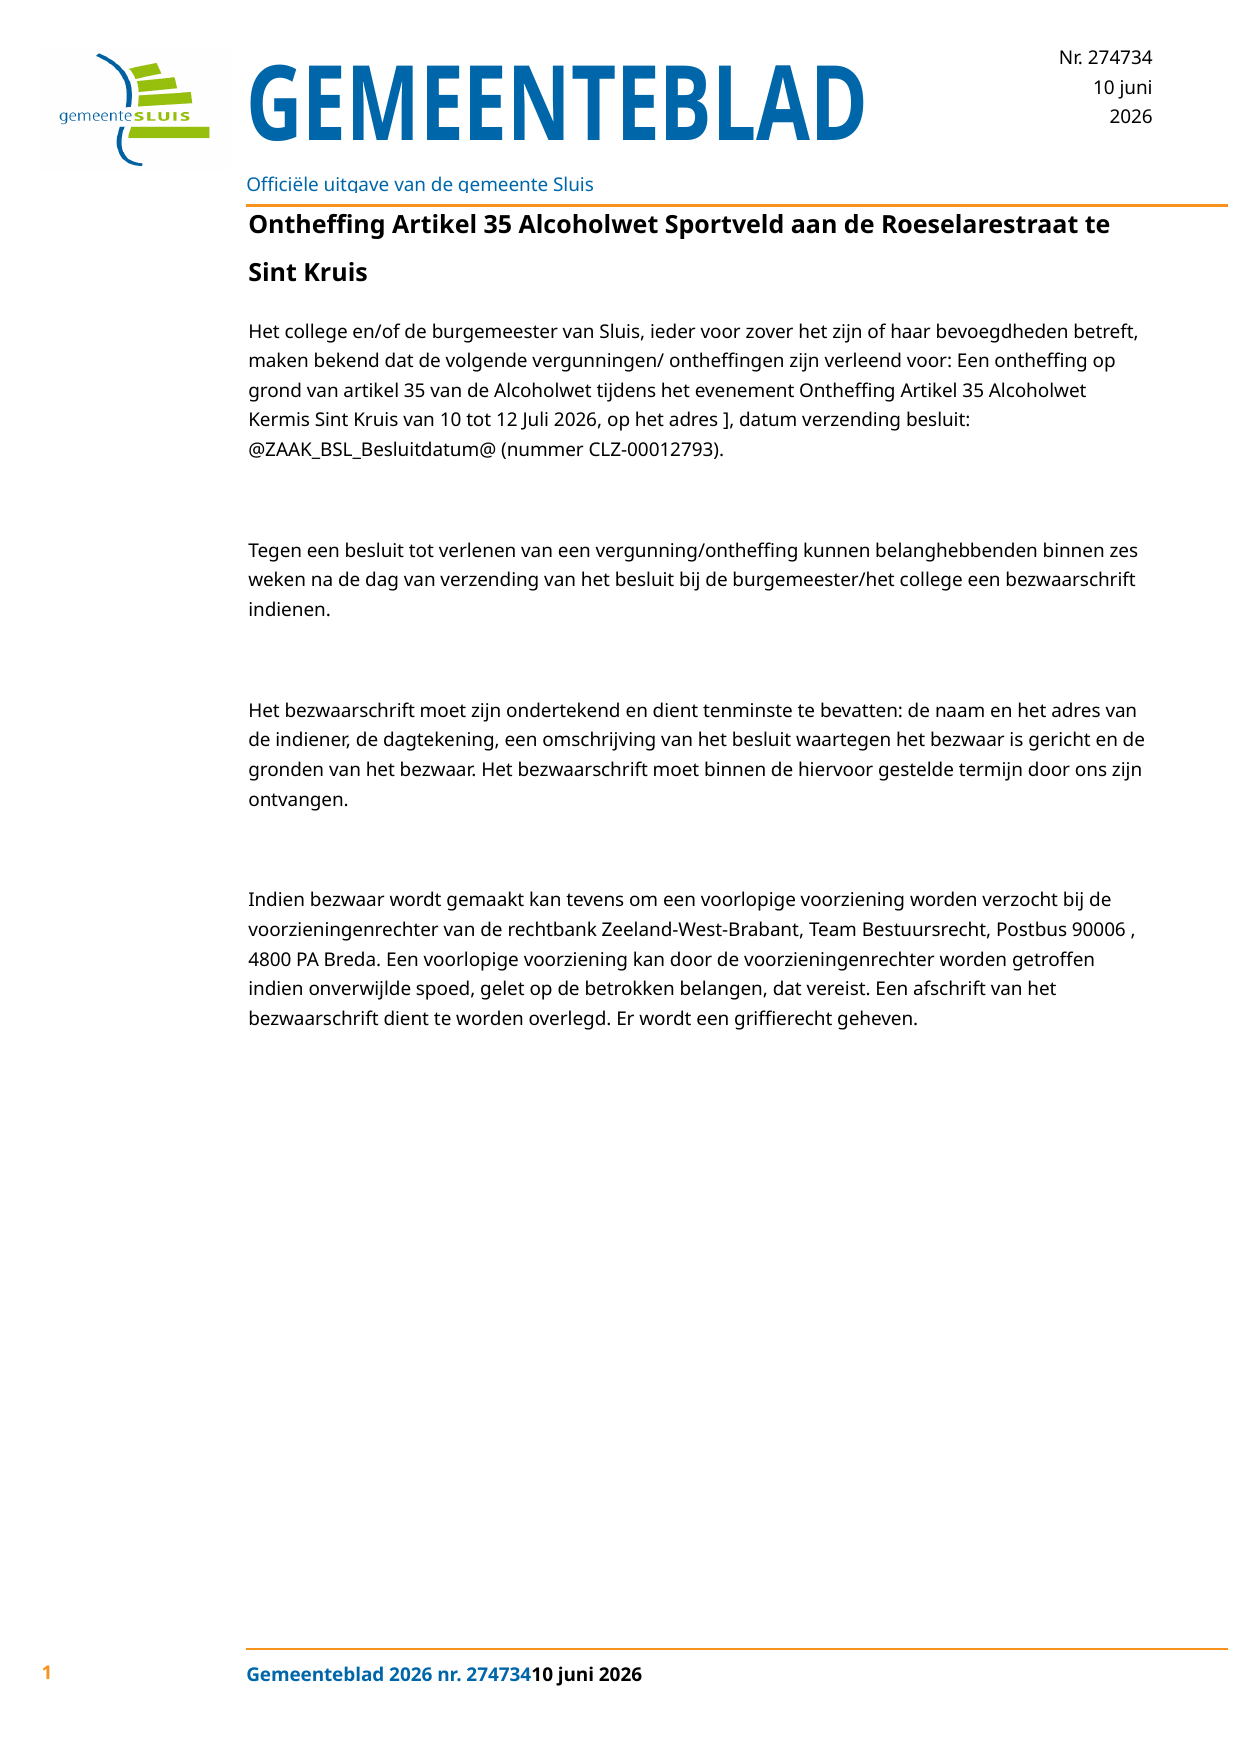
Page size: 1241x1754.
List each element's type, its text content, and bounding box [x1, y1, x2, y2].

text Ontheffing Artikel 35 Alcoholwet Sportveld aan de Roeselarestraat te Sint Kruis [248, 207, 1152, 288]
text Het bezwaarschrift moet zijn ondertekend en dient tenminste te bevatten: de naam en het adres van de indiener, de dagtekening, een omschrijving van het besluit waartegen het bezwaar is gericht en de gronden van het bezwaar. Het bezwaarschrift moet binnen de hiervoor gestelde termijn door ons zijn ontvangen. [248, 697, 1152, 812]
text Indien bezwaar wordt gemaakt kan tevens om een voorlopige voorziening worden verzocht bij de voorzieningenrechter van de rechtbank Zeeland-West-Brabant, Team Bestuursrecht, Postbus 90006 , 4800 PA Breda. Een voorlopige voorziening kan door de voorzieningenrechter worden getroffen indien onverwijlde spoed, gelet op de betrokken belangen, dat vereist. Een afschrift van het bezwaarschrift dient te worden overlegd. Er wordt een griffierecht geheven. [248, 887, 1152, 1031]
text Het college en/of de burgemeester van Sluis, ieder voor zover het zijn of haar bevoegdheden betreft, maken bekend dat de volgende vergunningen/ ontheffingen zijn verleend voor: Een ontheffing op grond van artikel 35 van de Alcoholwet tijdens het evenement Ontheffing Artikel 35 Alcoholwet Kermis Sint Kruis van 10 tot 12 Juli 2026, op het adres ], datum verzending besluit: @ZAAK_BSL_Besluitdatum@ (nummer CLZ-00012793). [248, 318, 1152, 462]
picture [41, 47, 231, 172]
text Tegen een besluit tot verlenen van een vergunning/ontheffing kunnen belanghebbenden binnen zes weken na de dag van verzending van het besluit bij de burgemeester/het college een bezwaarschrift indienen. [248, 537, 1152, 622]
